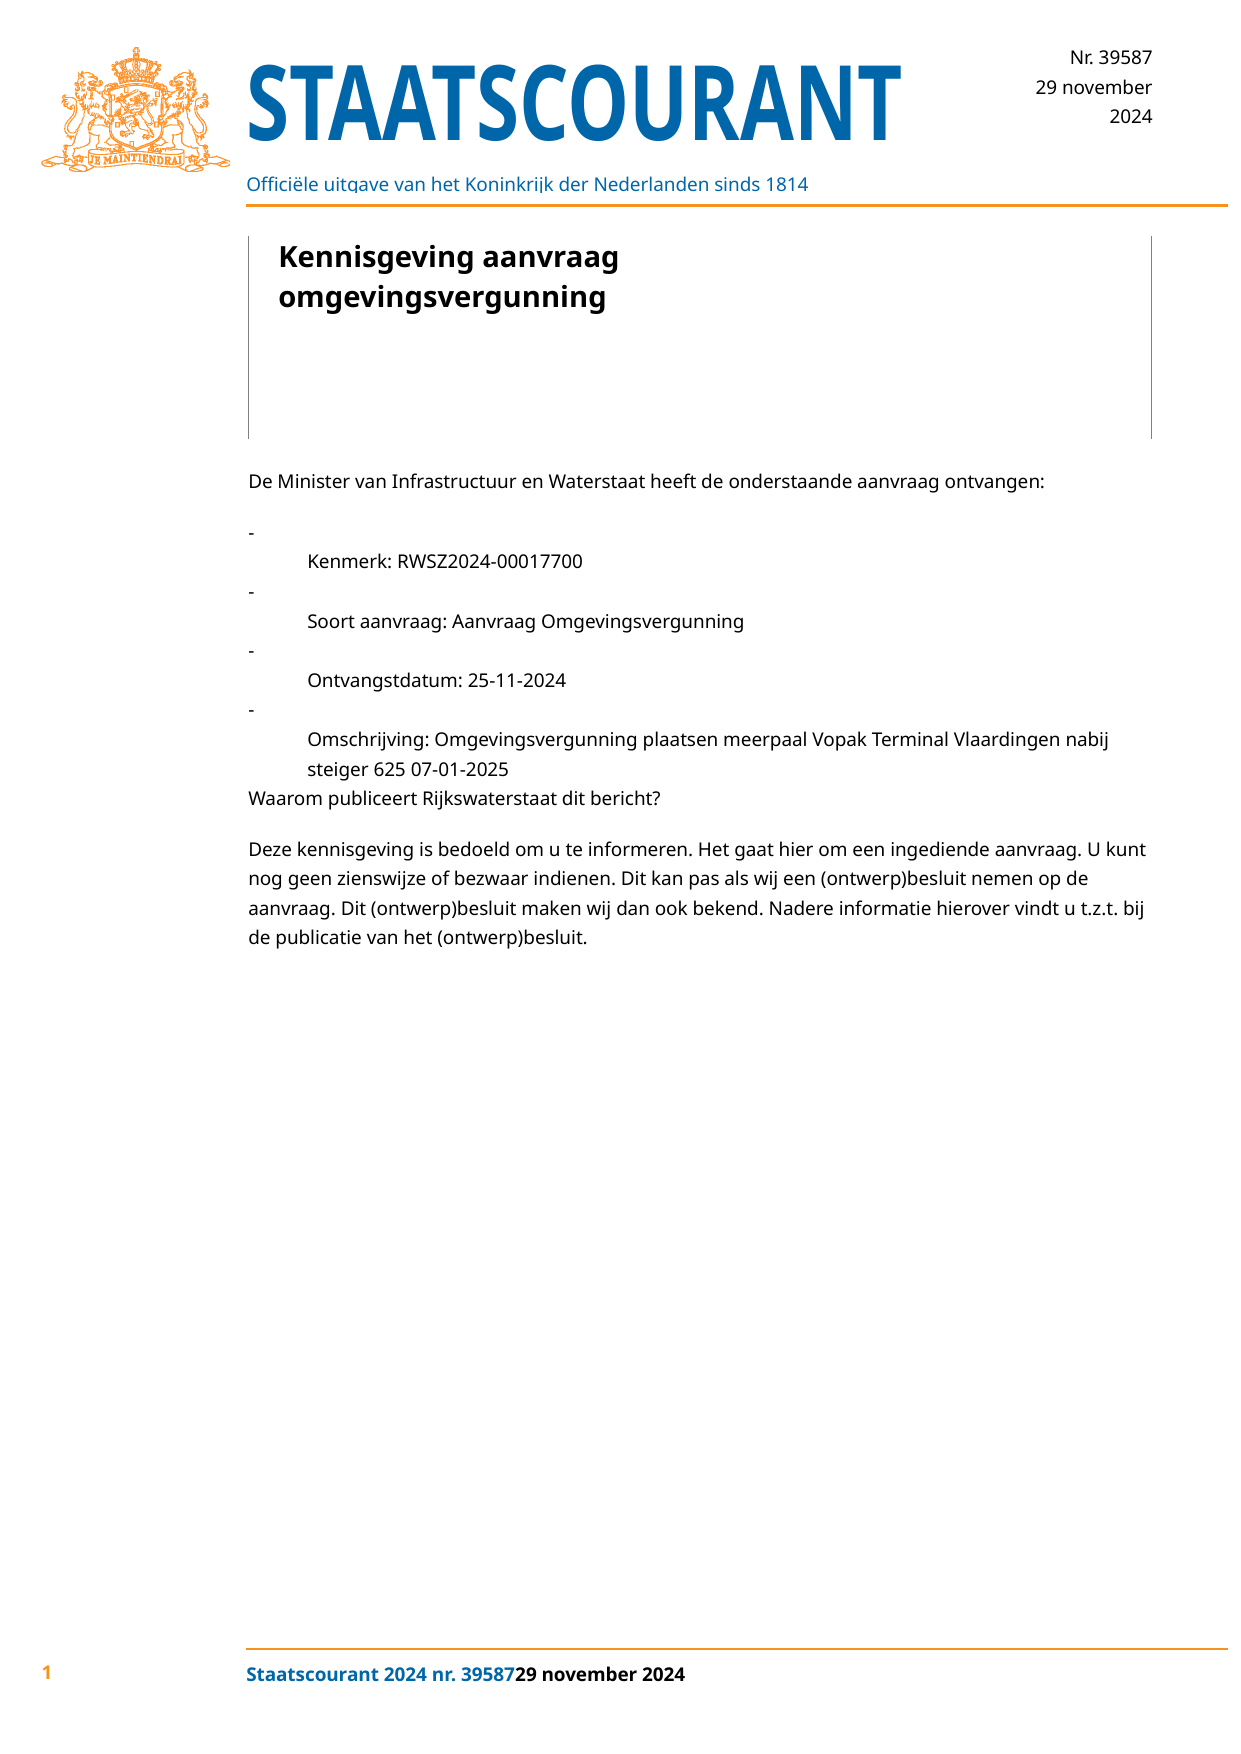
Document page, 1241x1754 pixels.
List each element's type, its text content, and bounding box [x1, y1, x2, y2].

picture [912, 236, 1090, 414]
text Waarom publiceert Rijkswaterstaat dit bericht? [248, 785, 1152, 811]
list Omschrijving: Omgevingsvergunning plaatsen meerpaal Vopak Terminal Vlaardingen nabij steiger 625 07-01-2025 [248, 726, 1152, 781]
table_header [1090, 236, 1151, 413]
picture [41, 47, 231, 172]
list Soort aanvraag: Aanvraag Omgevingsvergunning [248, 608, 1152, 633]
text De Minister van Infrastructuur en Waterstaat heeft de onderstaande aanvraag ontvangen: [248, 469, 1152, 494]
table_header Kennisgeving aanvraag omgevingsvergunning [249, 236, 850, 439]
list Ontvangstdatum: 25-11-2024 [248, 667, 1152, 693]
list Kenmerk: RWSZ2024-00017700 [248, 549, 1152, 574]
table_header [850, 414, 1151, 439]
text Deze kennisgeving is bedoeld om u te informeren. Het gaat hier om een ingediende aanvraag. U kunt nog geen zienswijze of bezwaar indienen. Dit kan pas als wij een (ontwerp)besluit nemen op de aanvraag. Dit (ontwerp)besluit maken wij dan ook bekend. Nadere informatie hierover vindt u t.z.t. bij de publicatie van het (ontwerp)besluit. [248, 836, 1152, 950]
table_header [850, 236, 912, 413]
